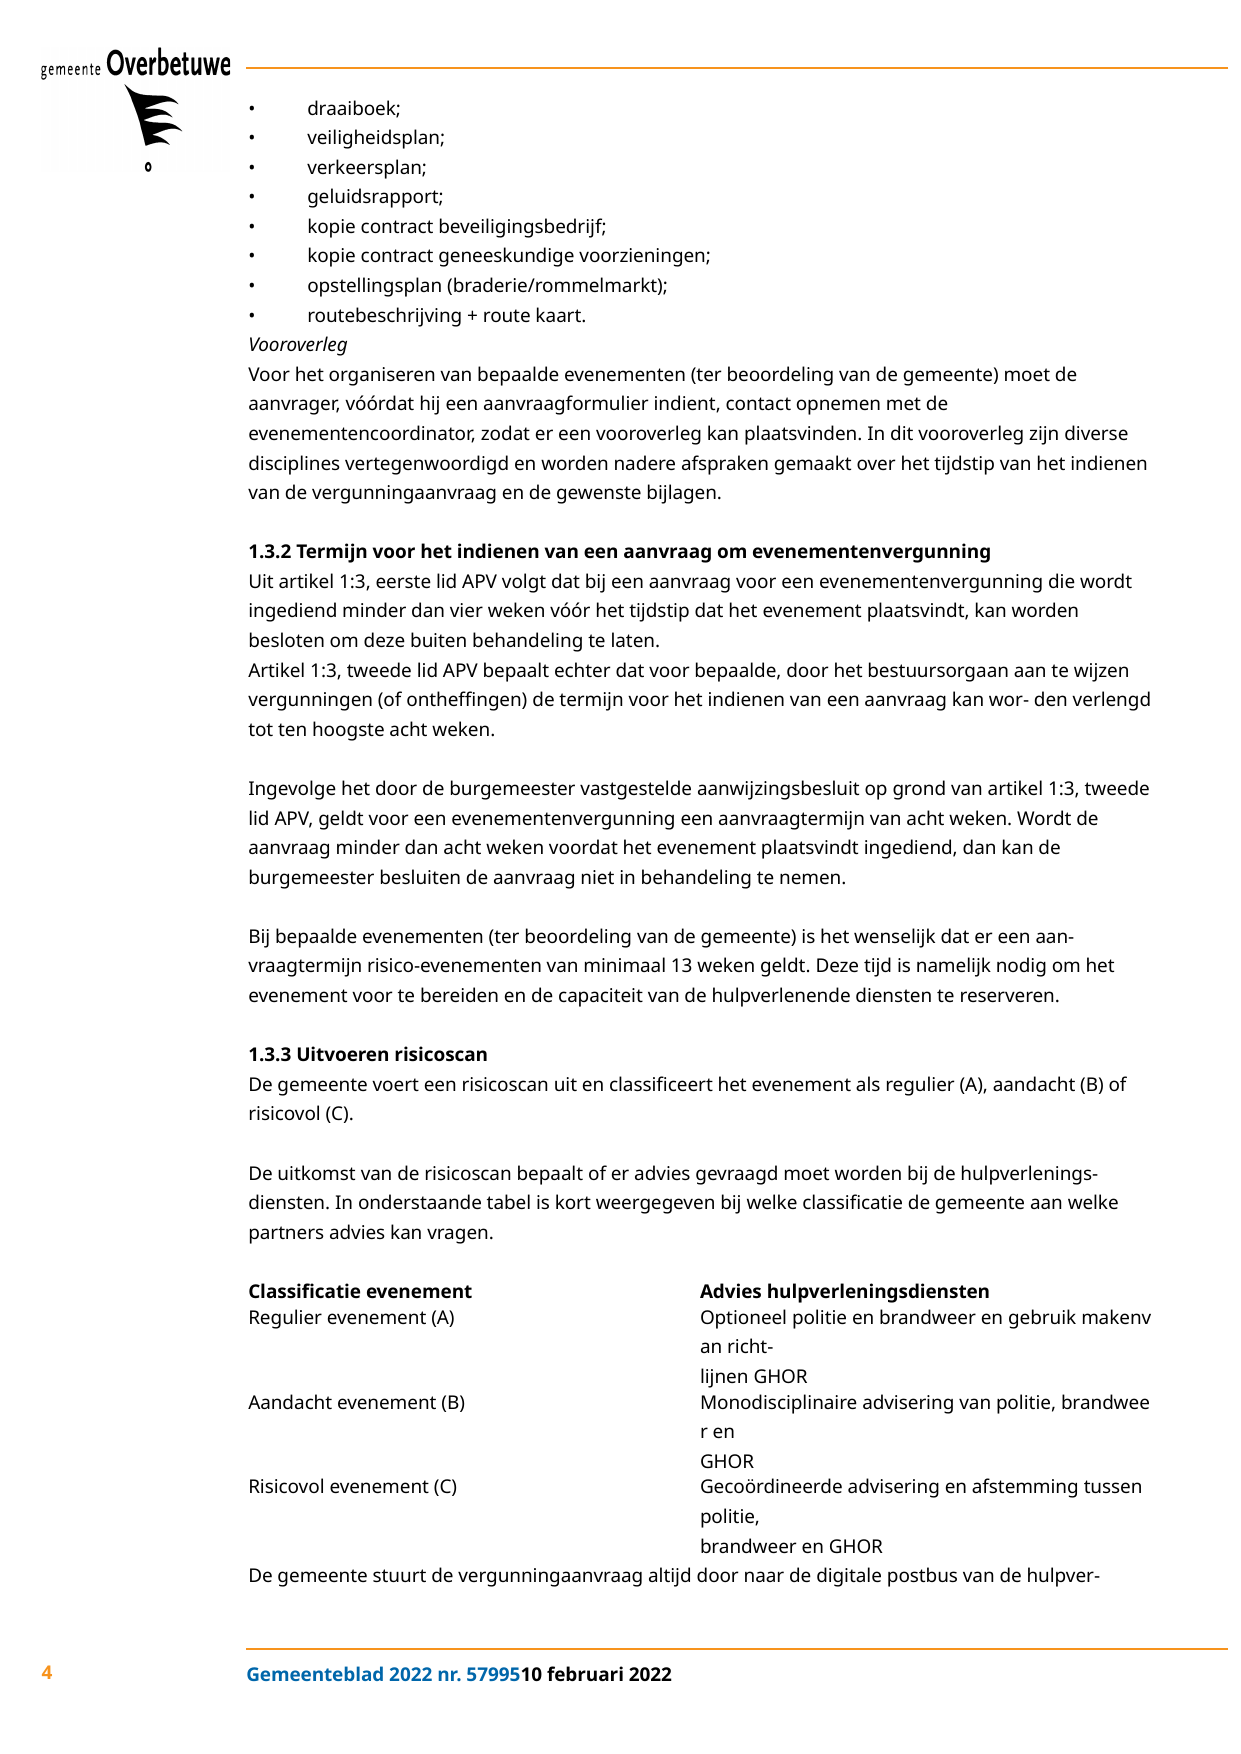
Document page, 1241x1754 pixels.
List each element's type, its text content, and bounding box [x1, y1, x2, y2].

text 1.3.2 Termijn voor het indienen van een aanvraag om evenementenvergunning [248, 538, 1152, 564]
table_header Classificatie evenement [248, 1278, 700, 1304]
table_header Advies hulpverleningsdiensten [700, 1278, 1152, 1304]
list draaiboek; [248, 95, 1152, 121]
table_cell Risicovol evenement (C) [248, 1474, 700, 1559]
list verkeersplan; [248, 154, 1152, 180]
text Uit artikel 1:3, eerste lid APV volgt dat bij een aanvraag voor een evenementenvergunning die wordt ingediend minder dan vier weken vóór het tijdstip dat het evenement plaatsvindt, kan worden besloten om deze buiten behandeling te laten. [248, 568, 1152, 653]
text 1.3.3 Uitvoeren risicoscan [248, 1041, 1152, 1067]
text Bij bepaalde evenementen (ter beoordeling van de gemeente) is het wenselijk dat er een aan- vraagtermijn risico-evenementen van minimaal 13 weken geldt. Deze tijd is namelijk nodig om het evenement voor te bereiden en de capaciteit van de hulpverlenende diensten te reserveren. [248, 923, 1152, 1008]
table_cell Gecoördineerde advisering en afstemming tussenpolitie, brandweer en GHOR [700, 1474, 1152, 1559]
table_cell Regulier evenement (A) [248, 1304, 700, 1389]
text Vooroverleg [248, 331, 1152, 357]
table_cell Aandacht evenement (B) [248, 1389, 700, 1474]
picture [41, 47, 231, 172]
text De gemeente stuurt de vergunningaanvraag altijd door naar de digitale postbus van de hulpver- [248, 1562, 1152, 1588]
text De uitkomst van de risicoscan bepaalt of er advies gevraagd moet worden bij de hulpverlenings- diensten. In onderstaande tabel is kort weergegeven bij welke classificatie de gemeente aan welke partners advies kan vragen. [248, 1160, 1152, 1245]
table_cell Monodisciplinaire advisering van politie, brandweer en GHOR [700, 1389, 1152, 1474]
text Ingevolge het door de burgemeester vastgestelde aanwijzingsbesluit op grond van artikel 1:3, tweede lid APV, geldt voor een evenementenvergunning een aanvraagtermijn van acht weken. Wordt de aanvraag minder dan acht weken voordat het evenement plaatsvindt ingediend, dan kan de burgemeester besluiten de aanvraag niet in behandeling te nemen. [248, 775, 1152, 890]
text De gemeente voert een risicoscan uit en classificeert het evenement als regulier (A), aandacht (B) of risicovol (C). [248, 1071, 1152, 1126]
text Voor het organiseren van bepaalde evenementen (ter beoordeling van de gemeente) moet de aanvrager, vóórdat hij een aanvraagformulier indient, contact opnemen met de evenementencoordinator, zodat er een vooroverleg kan plaatsvinden. In dit vooroverleg zijn diverse disciplines vertegenwoordigd en worden nadere afspraken gemaakt over het tijdstip van het indienen van de vergunningaanvraag en de gewenste bijlagen. [248, 361, 1152, 505]
list veiligheidsplan; [248, 124, 1152, 150]
list routebeschrijving + route kaart. [248, 302, 1152, 328]
list geluidsrapport; [248, 183, 1152, 209]
list opstellingsplan (braderie/rommelmarkt); [248, 272, 1152, 298]
list kopie contract beveiligingsbedrijf; [248, 213, 1152, 239]
list kopie contract geneeskundige voorzieningen; [248, 243, 1152, 268]
text Artikel 1:3, tweede lid APV bepaalt echter dat voor bepaalde, door het bestuursorgaan aan te wijzen vergunningen (of ontheffingen) de termijn voor het indienen van een aanvraag kan wor- den verlengd tot ten hoogste acht weken. [248, 657, 1152, 742]
table_cell Optioneel politie en brandweer en gebruik makenvan richt- lijnen GHOR [700, 1304, 1152, 1389]
